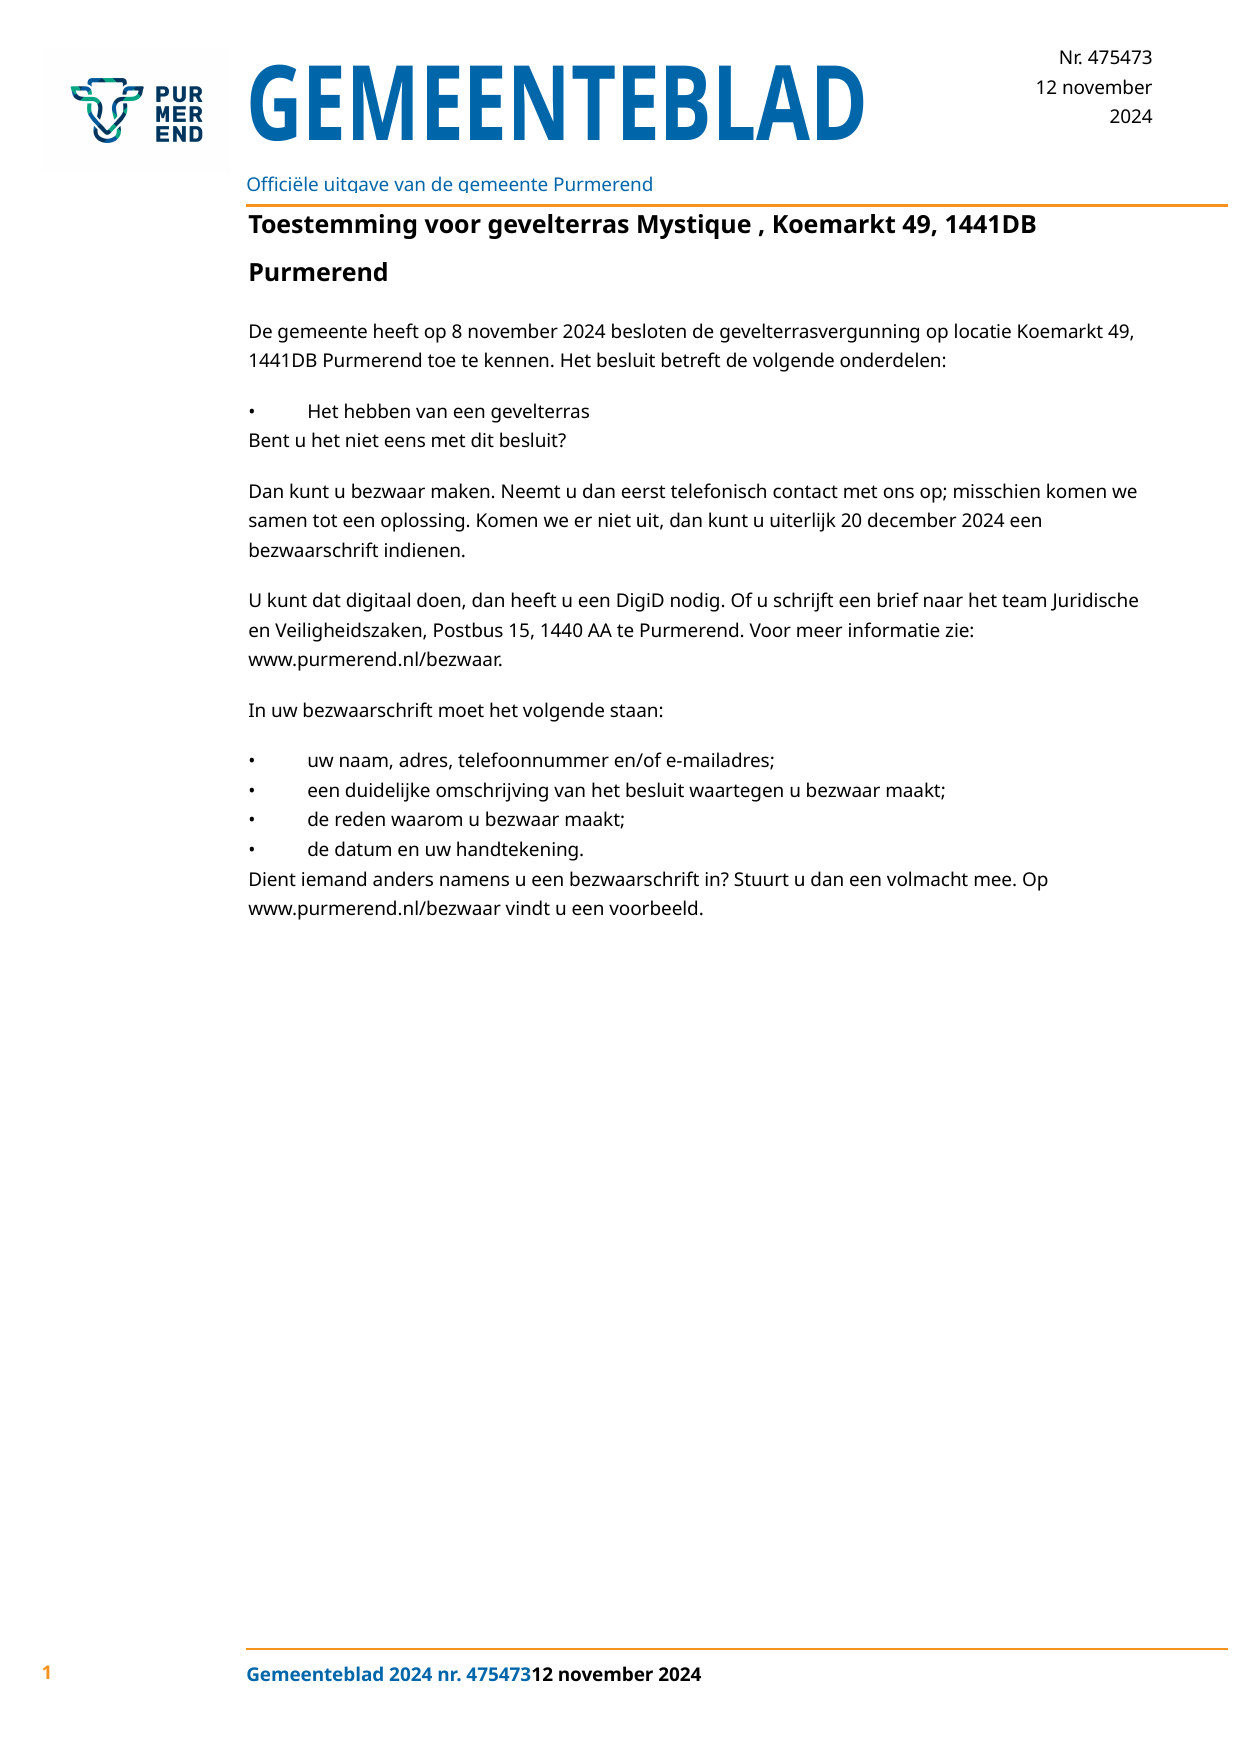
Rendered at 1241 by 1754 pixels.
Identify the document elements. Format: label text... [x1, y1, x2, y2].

picture [41, 47, 231, 172]
text In uw bezwaarschrift moet het volgende staan: [248, 697, 1152, 723]
text U kunt dat digitaal doen, dan heeft u een DigiD nodig. Of u schrijft een brief naar het team Juridische en Veiligheidszaken, Postbus 15, 1440 AA te Purmerend. Voor meer informatie zie: www.purmerend.nl/bezwaar. [248, 587, 1152, 672]
text De gemeente heeft op 8 november 2024 besloten de gevelterrasvergunning op locatie Koemarkt 49, 1441DB Purmerend toe te kennen. Het besluit betreft de volgende onderdelen: [248, 318, 1152, 373]
text Toestemming voor gevelterras Mystique , Koemarkt 49, 1441DB Purmerend [248, 207, 1152, 288]
list de reden waarom u bezwaar maakt; [248, 807, 1152, 832]
list een duidelijke omschrijving van het besluit waartegen u bezwaar maakt; [248, 777, 1152, 803]
list uw naam, adres, telefoonnummer en/of e-mailadres; [248, 747, 1152, 773]
text Bent u het niet eens met dit besluit? [248, 427, 1152, 453]
text Dient iemand anders namens u een bezwaarschrift in? Stuurt u dan een volmacht mee. Op www.purmerend.nl/bezwaar vindt u een voorbeeld. [248, 866, 1152, 921]
list Het hebben van een gevelterras [248, 398, 1152, 424]
list de datum en uw handtekening. [248, 836, 1152, 862]
text Dan kunt u bezwaar maken. Neemt u dan eerst telefonisch contact met ons op; misschien komen we samen tot een oplossing. Komen we er niet uit, dan kunt u uiterlijk 20 december 2024 een bezwaarschrift indienen. [248, 478, 1152, 563]
